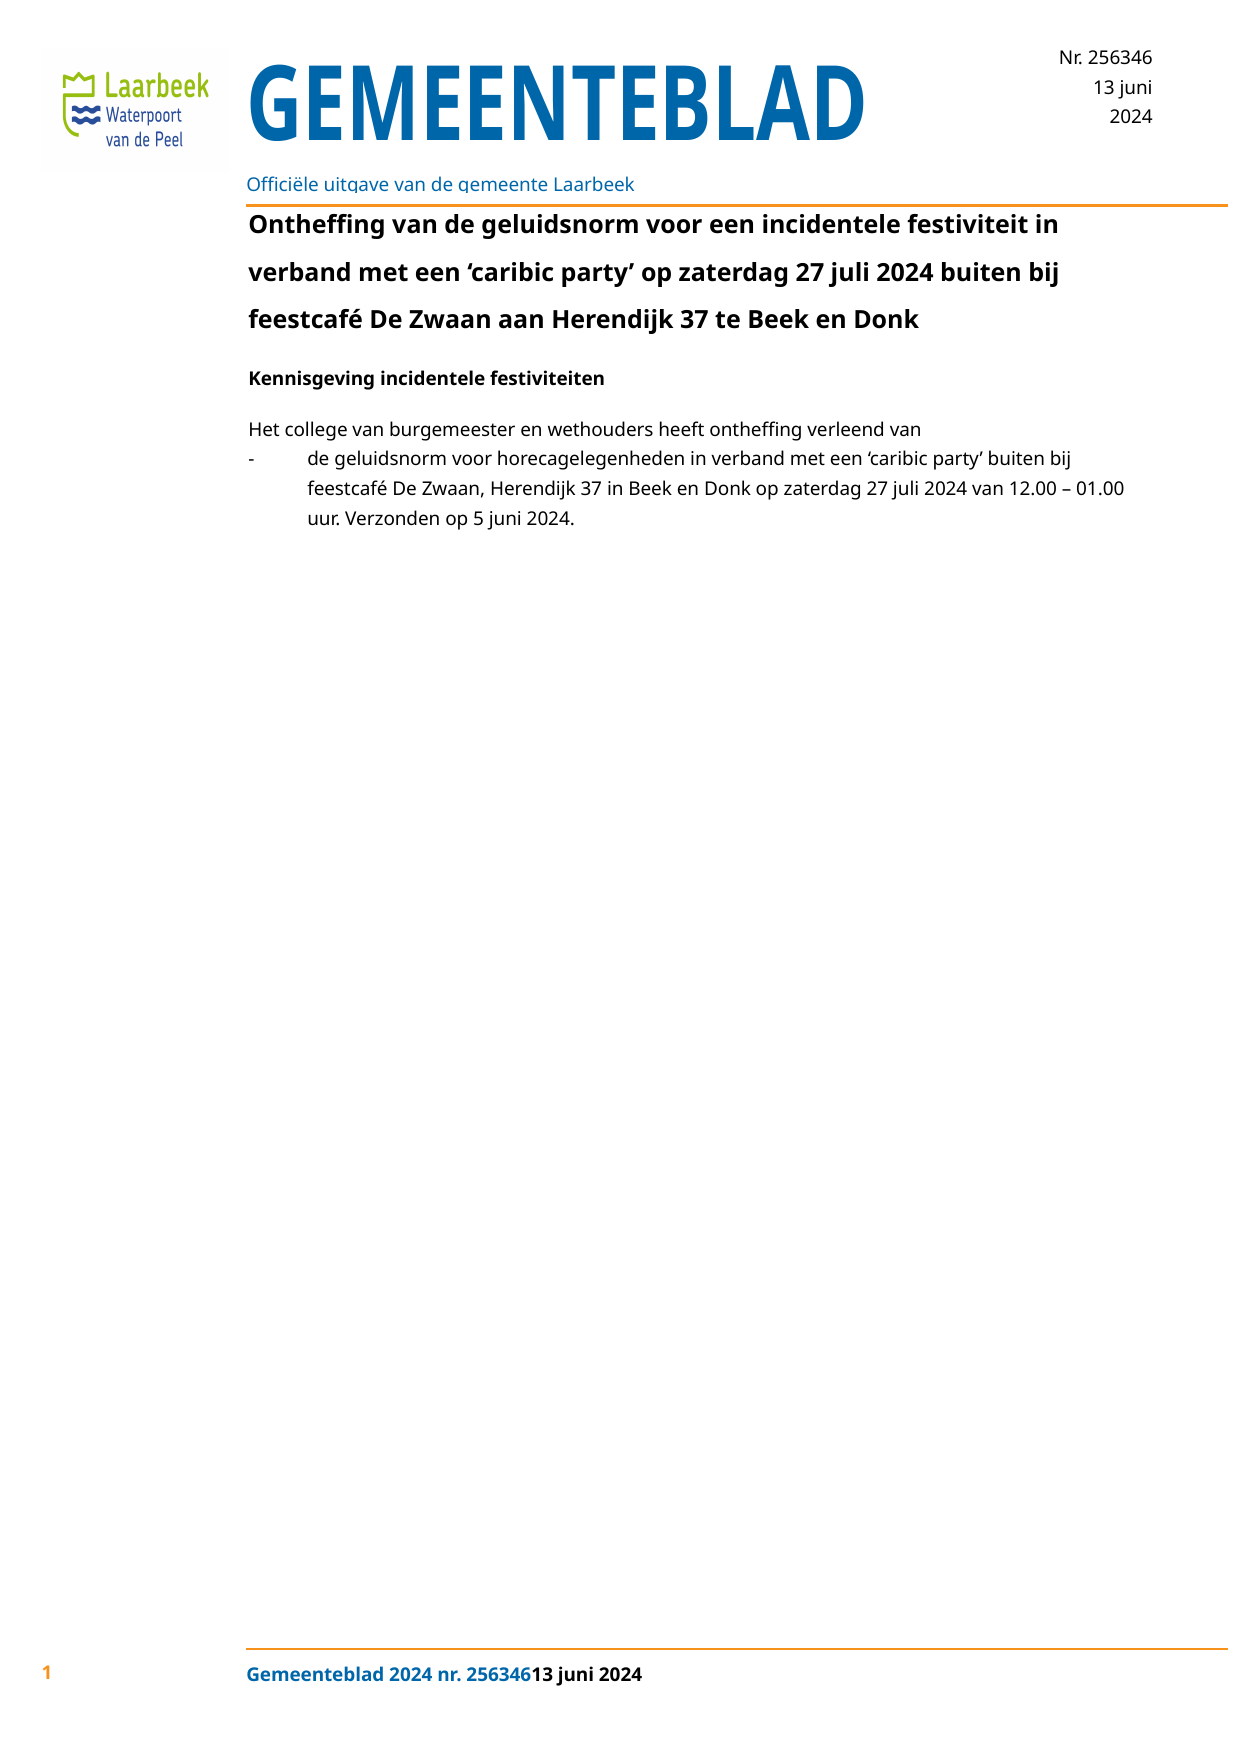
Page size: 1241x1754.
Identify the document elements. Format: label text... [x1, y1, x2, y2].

text Kennisgeving incidentele festiviteiten [248, 366, 1152, 391]
text Ontheffing van de geluidsnorm voor een incidentele festiviteit in verband met een ‘caribic party’ op zaterdag 27 juli 2024 buiten bij feestcafé De Zwaan aan Herendijk 37 te Beek en Donk [248, 207, 1152, 336]
list de geluidsnorm voor horecagelegenheden in verband met een ‘caribic party’ buiten bij feestcafé De Zwaan, Herendijk 37 in Beek en Donk op zaterdag 27 juli 2024 van 12.00 – 01.00 uur. Verzonden op 5 juni 2024. [248, 446, 1152, 530]
picture [41, 47, 231, 172]
text Het college van burgemeester en wethouders heeft ontheffing verleend van [248, 416, 1152, 442]
